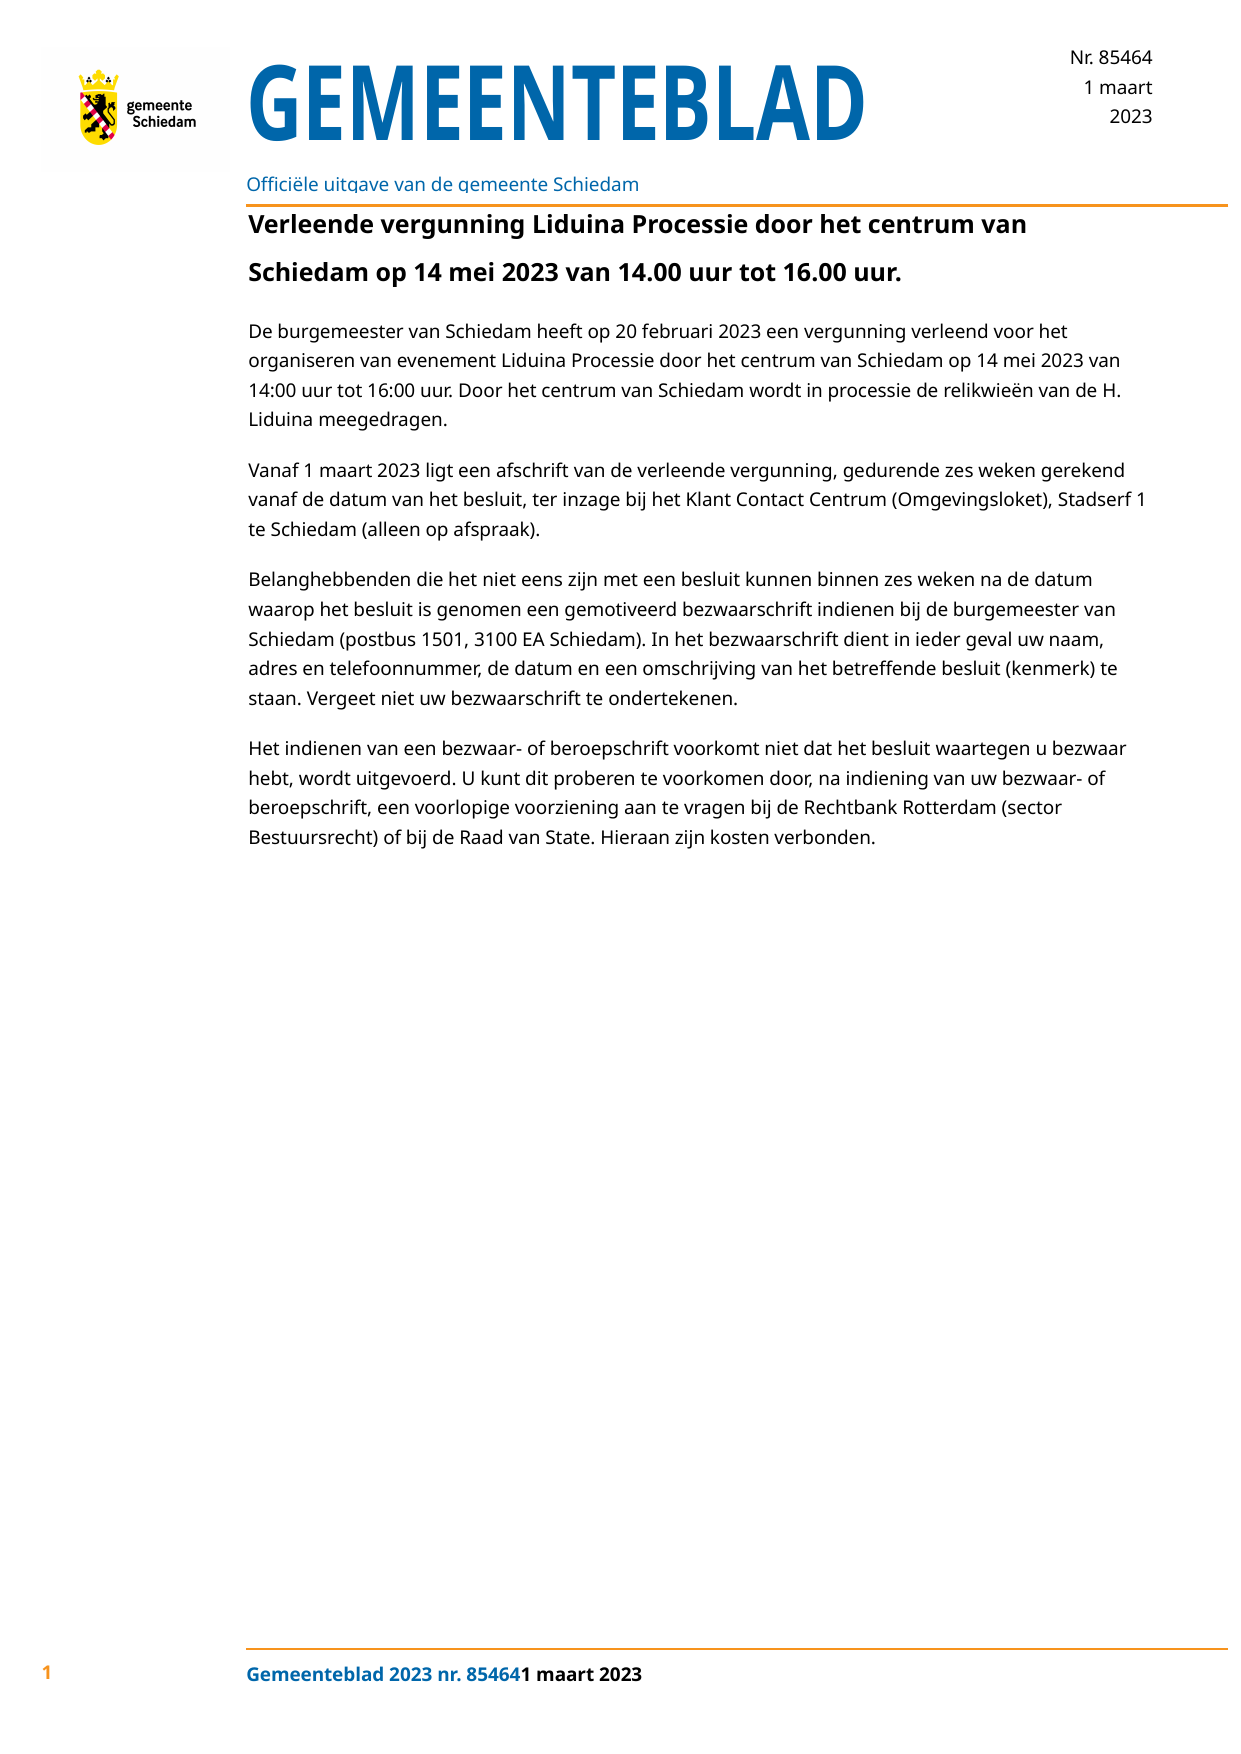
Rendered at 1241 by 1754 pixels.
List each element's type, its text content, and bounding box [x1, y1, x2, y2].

picture [41, 47, 231, 172]
text Vanaf 1 maart 2023 ligt een afschrift van de verleende vergunning, gedurende zes weken gerekend vanaf de datum van het besluit, ter inzage bij het Klant Contact Centrum (Omgevingsloket), Stadserf 1 te Schiedam (alleen op afspraak). [248, 457, 1152, 542]
text Verleende vergunning Liduina Processie door het centrum van Schiedam op 14 mei 2023 van 14.00 uur tot 16.00 uur. [248, 207, 1152, 288]
text De burgemeester van Schiedam heeft op 20 februari 2023 een vergunning verleend voor het organiseren van evenement Liduina Processie door het centrum van Schiedam op 14 mei 2023 van 14:00 uur tot 16:00 uur. Door het centrum van Schiedam wordt in processie de relikwieën van de H. Liduina meegedragen. [248, 318, 1152, 432]
text Belanghebbenden die het niet eens zijn met een besluit kunnen binnen zes weken na de datum waarop het besluit is genomen een gemotiveerd bezwaarschrift indienen bij de burgemeester van Schiedam (postbus 1501, 3100 EA Schiedam). In het bezwaarschrift dient in ieder geval uw naam, adres en telefoonnummer, de datum en een omschrijving van het betreffende besluit (kenmerk) te staan. Vergeet niet uw bezwaarschrift te ondertekenen. [248, 567, 1152, 711]
text Het indienen van een bezwaar- of beroepschrift voorkomt niet dat het besluit waartegen u bezwaar hebt, wordt uitgevoerd. U kunt dit proberen te voorkomen door, na indiening van uw bezwaar- of beroepschrift, een voorlopige voorziening aan te vragen bij de Rechtbank Rotterdam (sector Bestuursrecht) of bij de Raad van State. Hieraan zijn kosten verbonden. [248, 735, 1152, 850]
